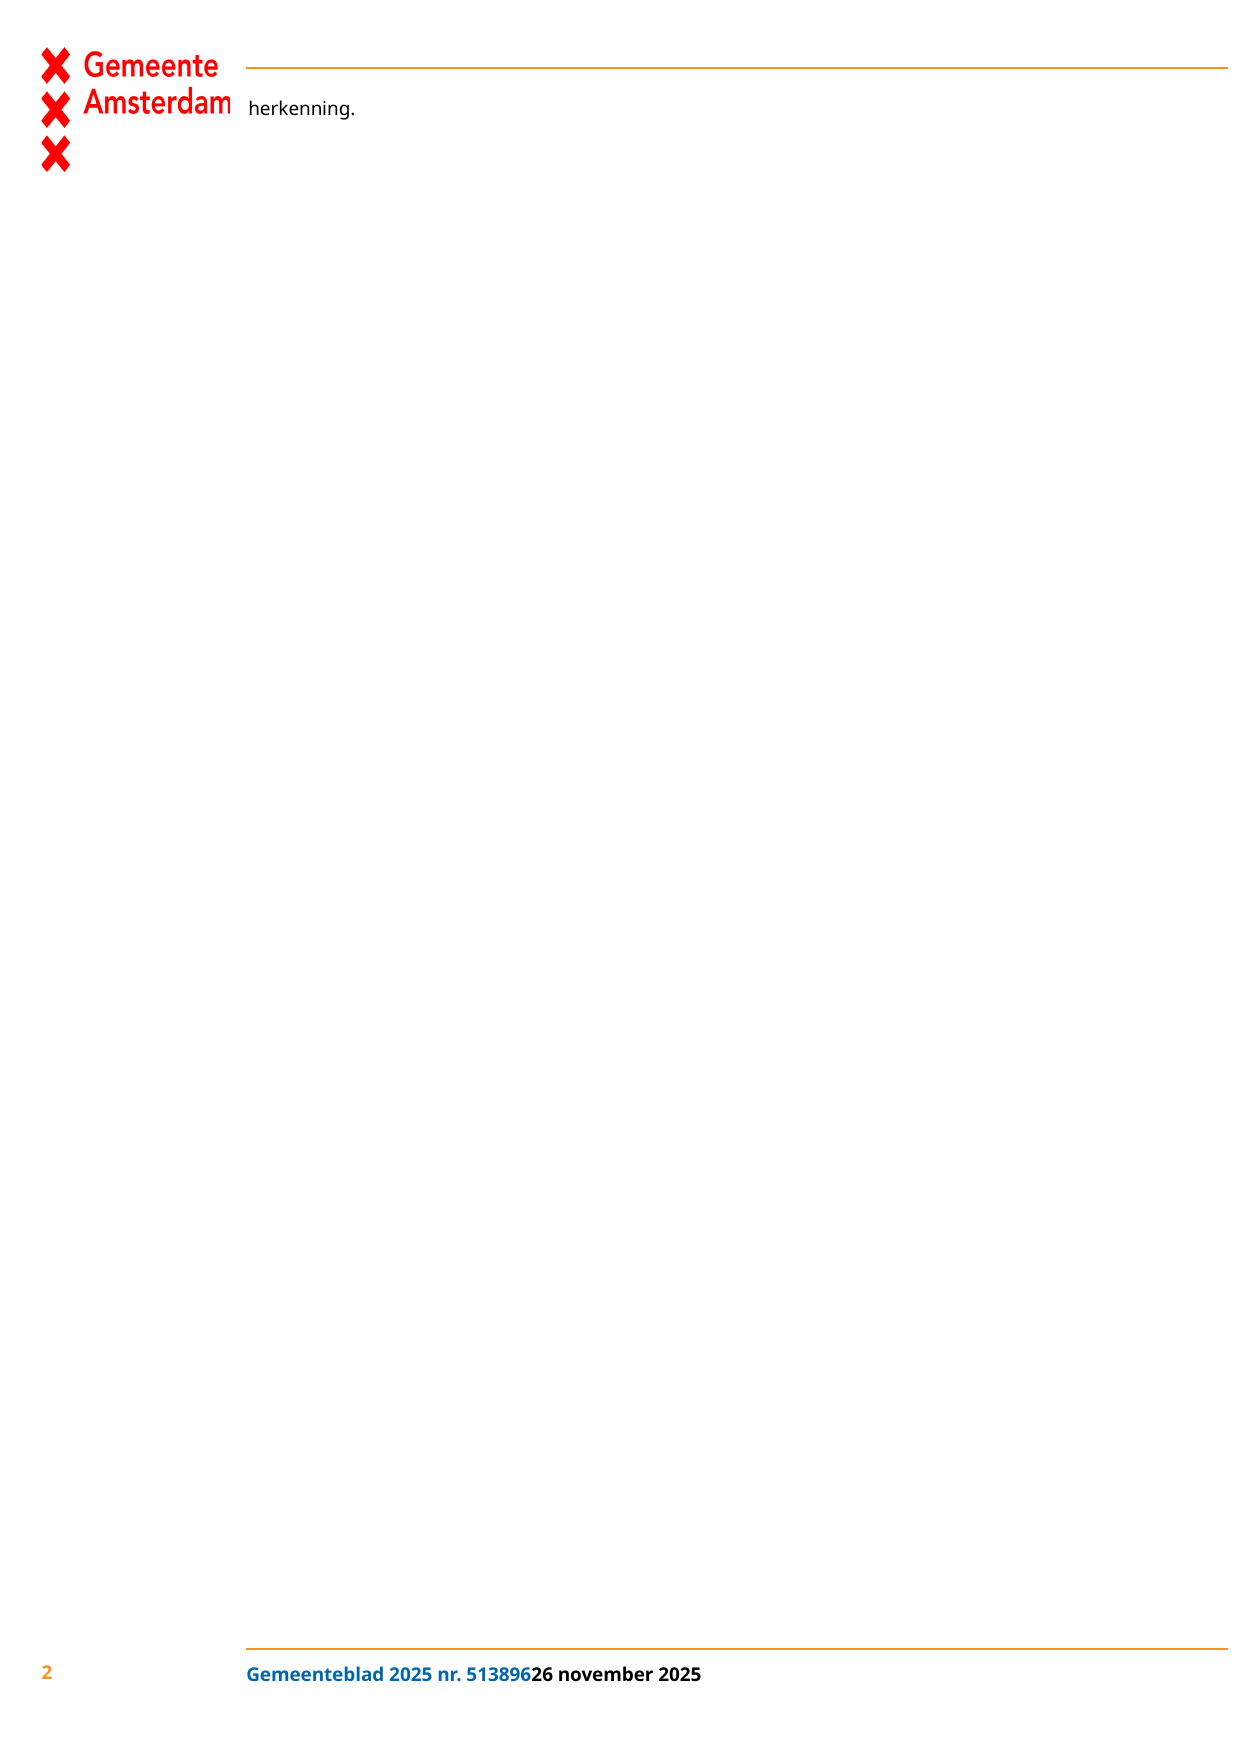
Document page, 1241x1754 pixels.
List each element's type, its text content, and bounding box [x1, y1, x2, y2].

picture [41, 47, 231, 172]
text herkenning. [248, 95, 1152, 121]
